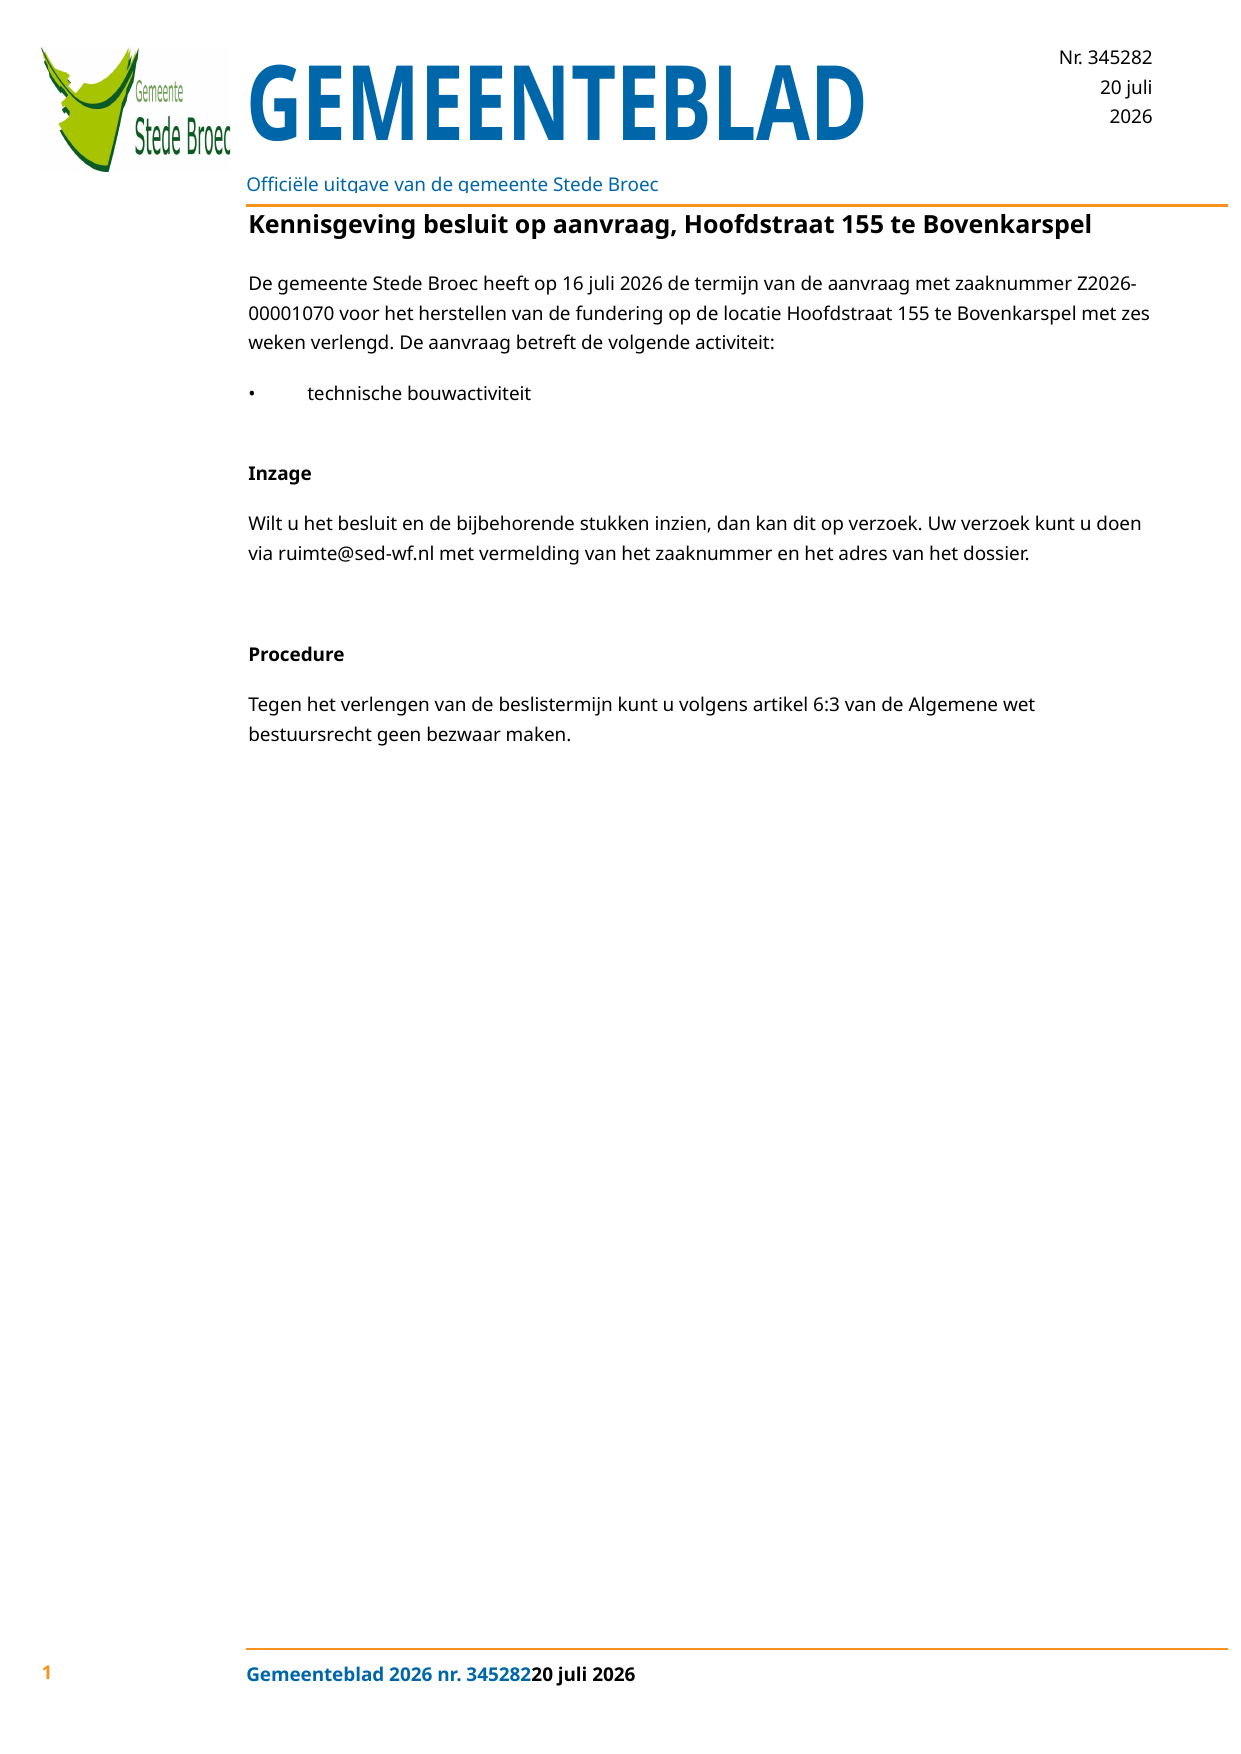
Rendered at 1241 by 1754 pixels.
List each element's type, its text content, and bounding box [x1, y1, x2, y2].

text Inzage [248, 460, 1152, 486]
picture [41, 47, 231, 172]
text Kennisgeving besluit op aanvraag, Hoofdstraat 155 te Bovenkarspel [248, 207, 1152, 241]
text Wilt u het besluit en de bijbehorende stukken inzien, dan kan dit op verzoek. Uw verzoek kunt u doen via ruimte@sed-wf.nl met vermelding van het zaaknummer en het adres van het dossier. [248, 510, 1152, 566]
text De gemeente Stede Broec heeft op 16 juli 2026 de termijn van de aanvraag met zaaknummer Z2026-00001070 voor het herstellen van de fundering op de locatie Hoofdstraat 155 te Bovenkarspel met zes weken verlengd. De aanvraag betreft de volgende activiteit: [248, 270, 1152, 355]
text Tegen het verlengen van de beslistermijn kunt u volgens artikel 6:3 van de Algemene wet bestuursrecht geen bezwaar maken. [248, 691, 1152, 746]
text Procedure [248, 641, 1152, 666]
list technische bouwactiviteit [248, 380, 1152, 406]
